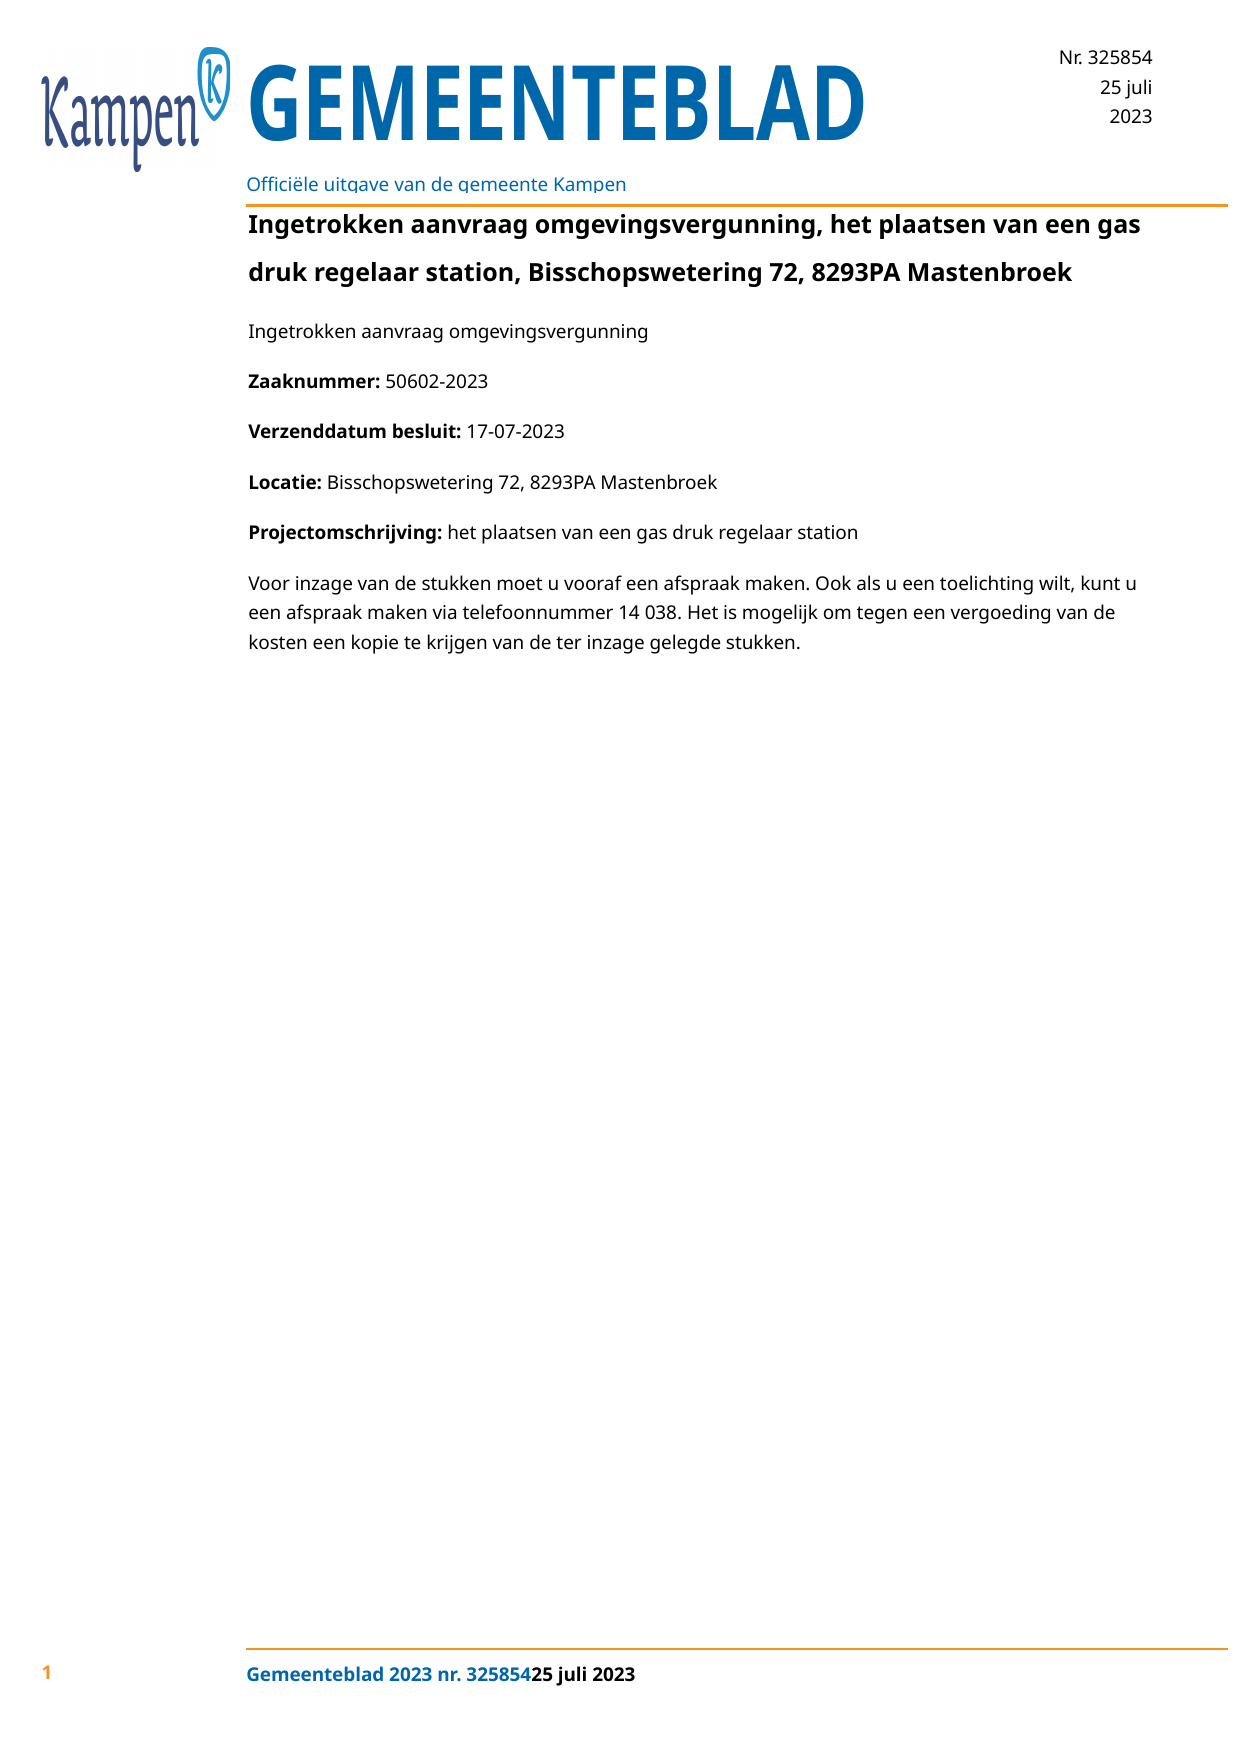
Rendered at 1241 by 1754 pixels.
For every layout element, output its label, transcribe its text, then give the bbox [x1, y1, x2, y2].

text Ingetrokken aanvraag omgevingsvergunning, het plaatsen van een gas druk regelaar station, Bisschopswetering 72, 8293PA Mastenbroek [248, 207, 1152, 288]
text Projectomschrijving: het plaatsen van een gas druk regelaar station [248, 519, 1152, 545]
picture [41, 47, 231, 172]
text Ingetrokken aanvraag omgevingsvergunning [248, 318, 1152, 344]
text Voor inzage van de stukken moet u vooraf een afspraak maken. Ook als u een toelichting wilt, kunt u een afspraak maken via telefoonnummer 14 038. Het is mogelijk om tegen een vergoeding van de kosten een kopie te krijgen van de ter inzage gelegde stukken. [248, 570, 1152, 655]
text Verzenddatum besluit: 17-07-2023 [248, 419, 1152, 444]
text Zaaknummer: 50602-2023 [248, 368, 1152, 394]
text Locatie: Bisschopswetering 72, 8293PA Mastenbroek [248, 469, 1152, 495]
